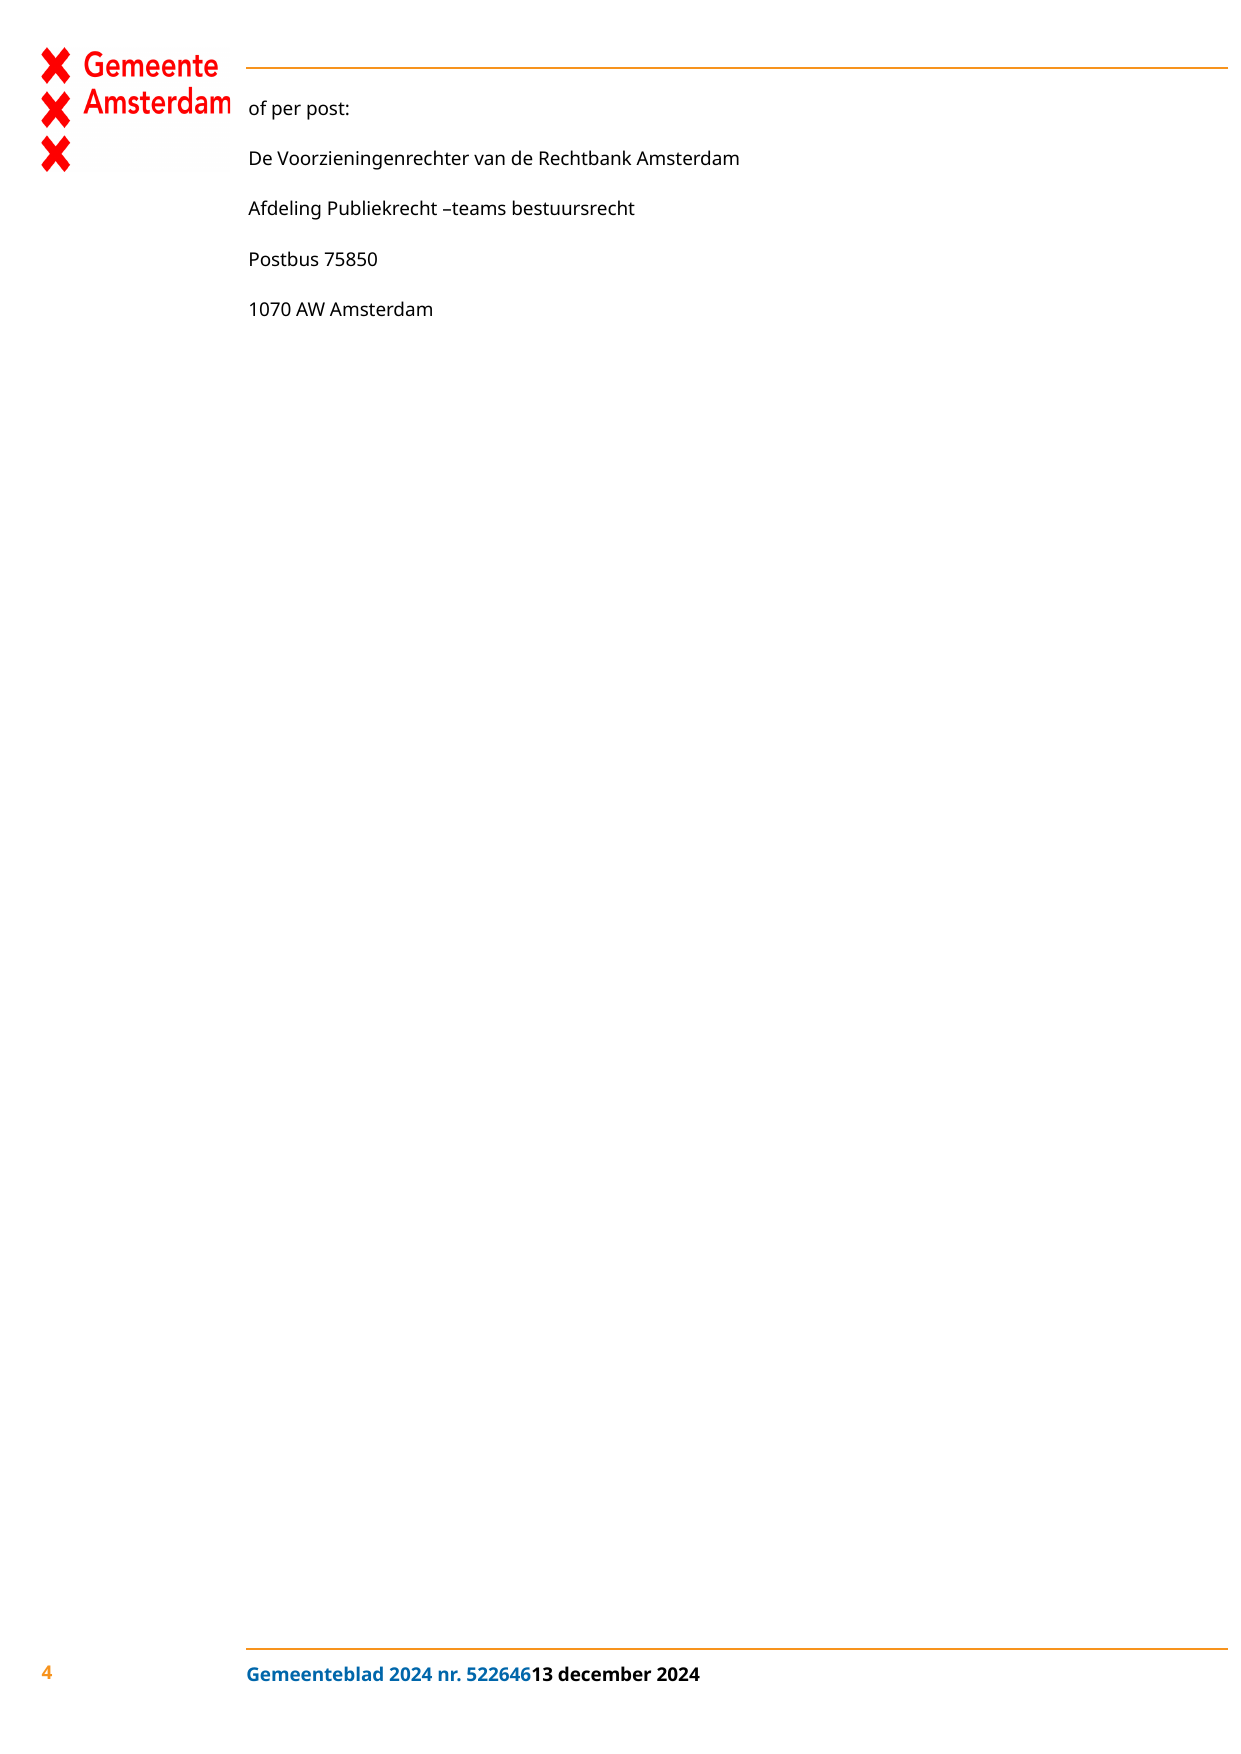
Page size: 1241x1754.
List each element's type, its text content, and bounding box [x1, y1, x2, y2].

text Postbus 75850 [248, 246, 1152, 272]
text of per post: [248, 95, 1152, 121]
picture [41, 47, 231, 172]
text De Voorzieningenrechter van de Rechtbank Amsterdam [248, 145, 1152, 171]
text Afdeling Publiekrecht –teams bestuursrecht [248, 196, 1152, 221]
text 1070 AW Amsterdam [248, 296, 1152, 322]
